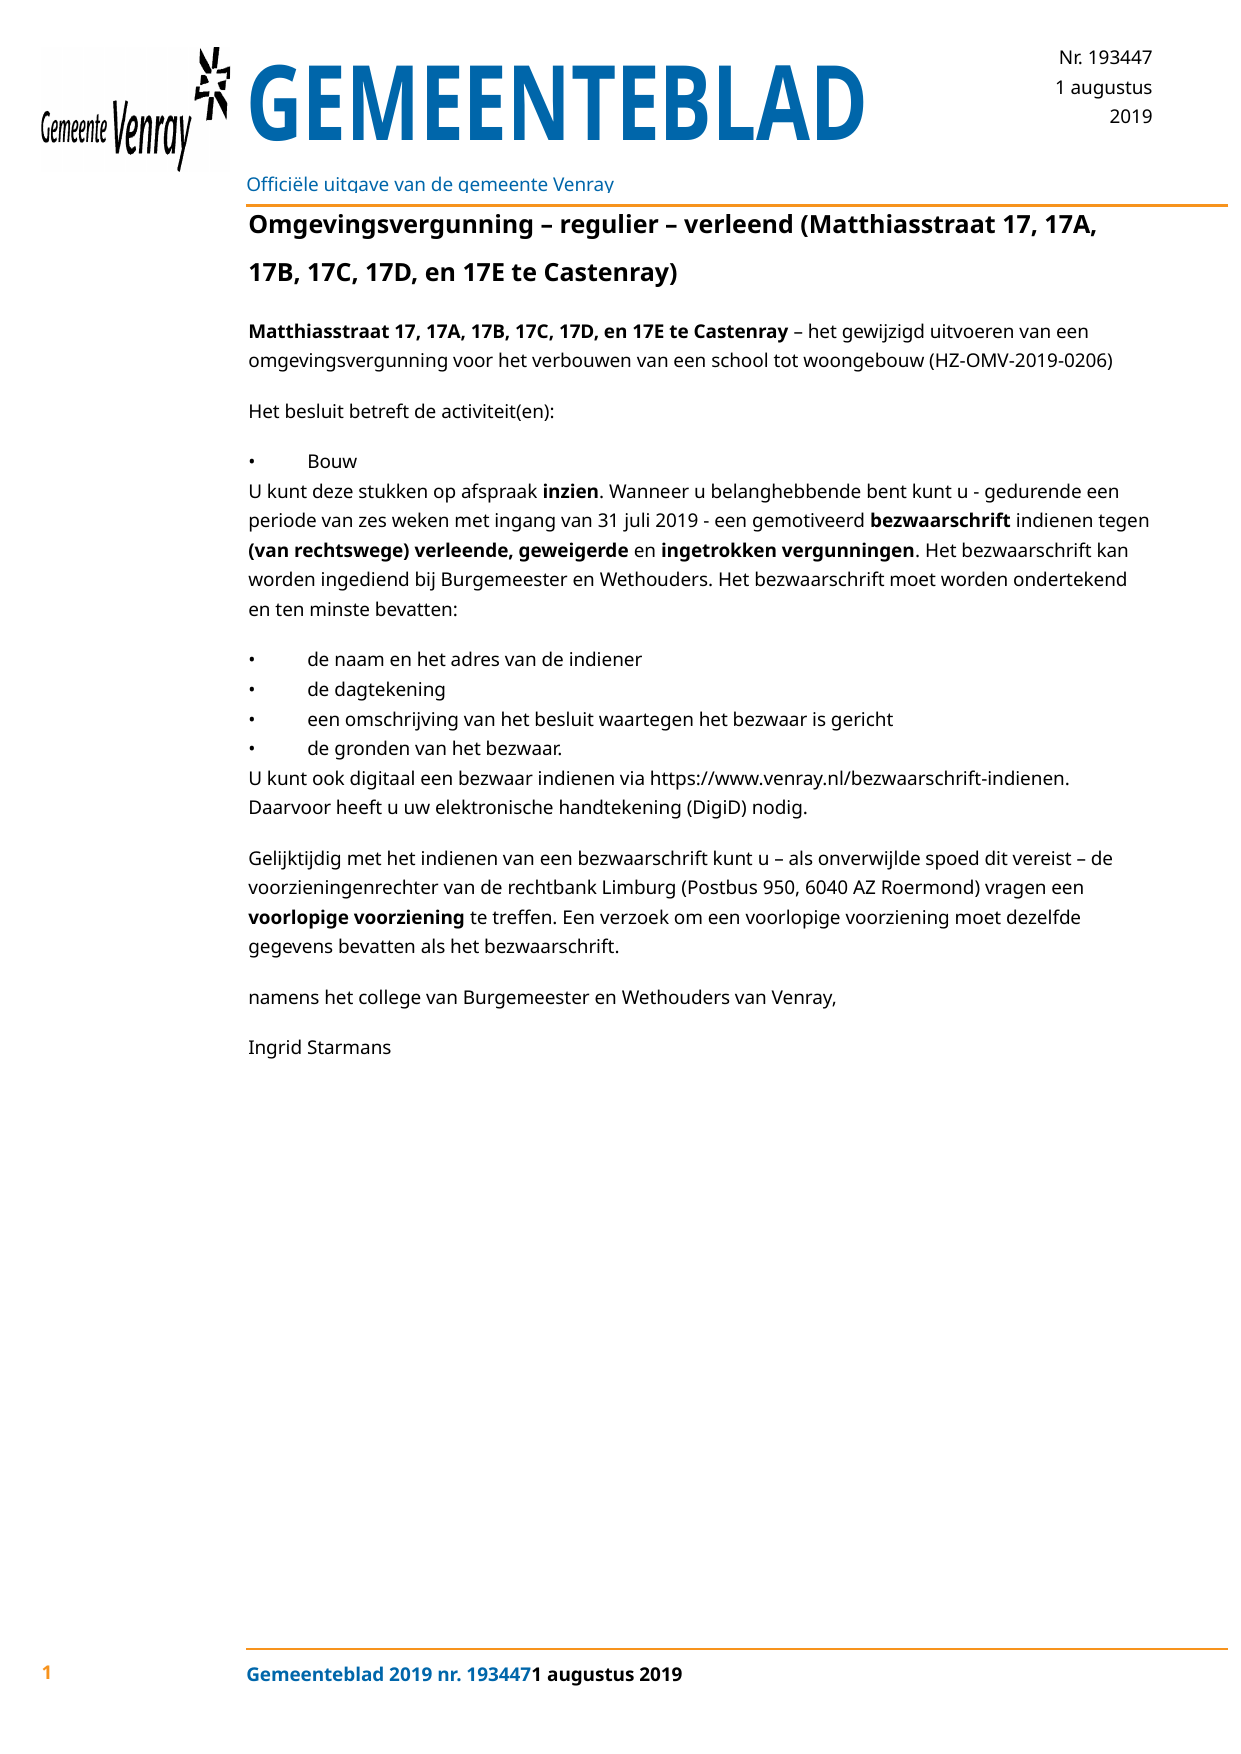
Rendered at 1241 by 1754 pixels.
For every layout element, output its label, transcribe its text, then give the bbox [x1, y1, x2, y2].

text U kunt deze stukken op afspraak inzien. Wanneer u belanghebbende bent kunt u - gedurende een periode van zes weken met ingang van 31 juli 2019 - een gemotiveerd bezwaarschrift indienen tegen (van rechtswege) verleende, geweigerde en ingetrokken vergunningen. Het bezwaarschrift kan worden ingediend bij Burgemeester en Wethouders. Het bezwaarschrift moet worden ondertekend en ten minste bevatten: [248, 478, 1152, 622]
list een omschrijving van het besluit waartegen het bezwaar is gericht [248, 706, 1152, 732]
picture [41, 47, 231, 172]
text Matthiasstraat 17, 17A, 17B, 17C, 17D, en 17E te Castenray – het gewijzigd uitvoeren van een omgevingsvergunning voor het verbouwen van een school tot woongebouw (HZ-OMV-2019-0206) [248, 318, 1152, 373]
text Ingrid Starmans [248, 1034, 1152, 1060]
text namens het college van Burgemeester en Wethouders van Venray, [248, 984, 1152, 1010]
list de dagtekening [248, 676, 1152, 702]
list de gronden van het bezwaar. [248, 735, 1152, 761]
list Bouw [248, 448, 1152, 474]
text Het besluit betreft de activiteit(en): [248, 398, 1152, 424]
text Gelijktijdig met het indienen van een bezwaarschrift kunt u – als onverwijlde spoed dit vereist – de voorzieningenrechter van de rechtbank Limburg (Postbus 950, 6040 AZ Roermond) vragen een voorlopige voorziening te treffen. Een verzoek om een voorlopige voorziening moet dezelfde gegevens bevatten als het bezwaarschrift. [248, 845, 1152, 959]
text Omgevingsvergunning – regulier – verleend (Matthiasstraat 17, 17A, 17B, 17C, 17D, en 17E te Castenray) [248, 207, 1152, 288]
list de naam en het adres van de indiener [248, 647, 1152, 672]
text U kunt ook digitaal een bezwaar indienen via https://www.venray.nl/bezwaarschrift-indienen. Daarvoor heeft u uw elektronische handtekening (DigiD) nodig. [248, 765, 1152, 820]
